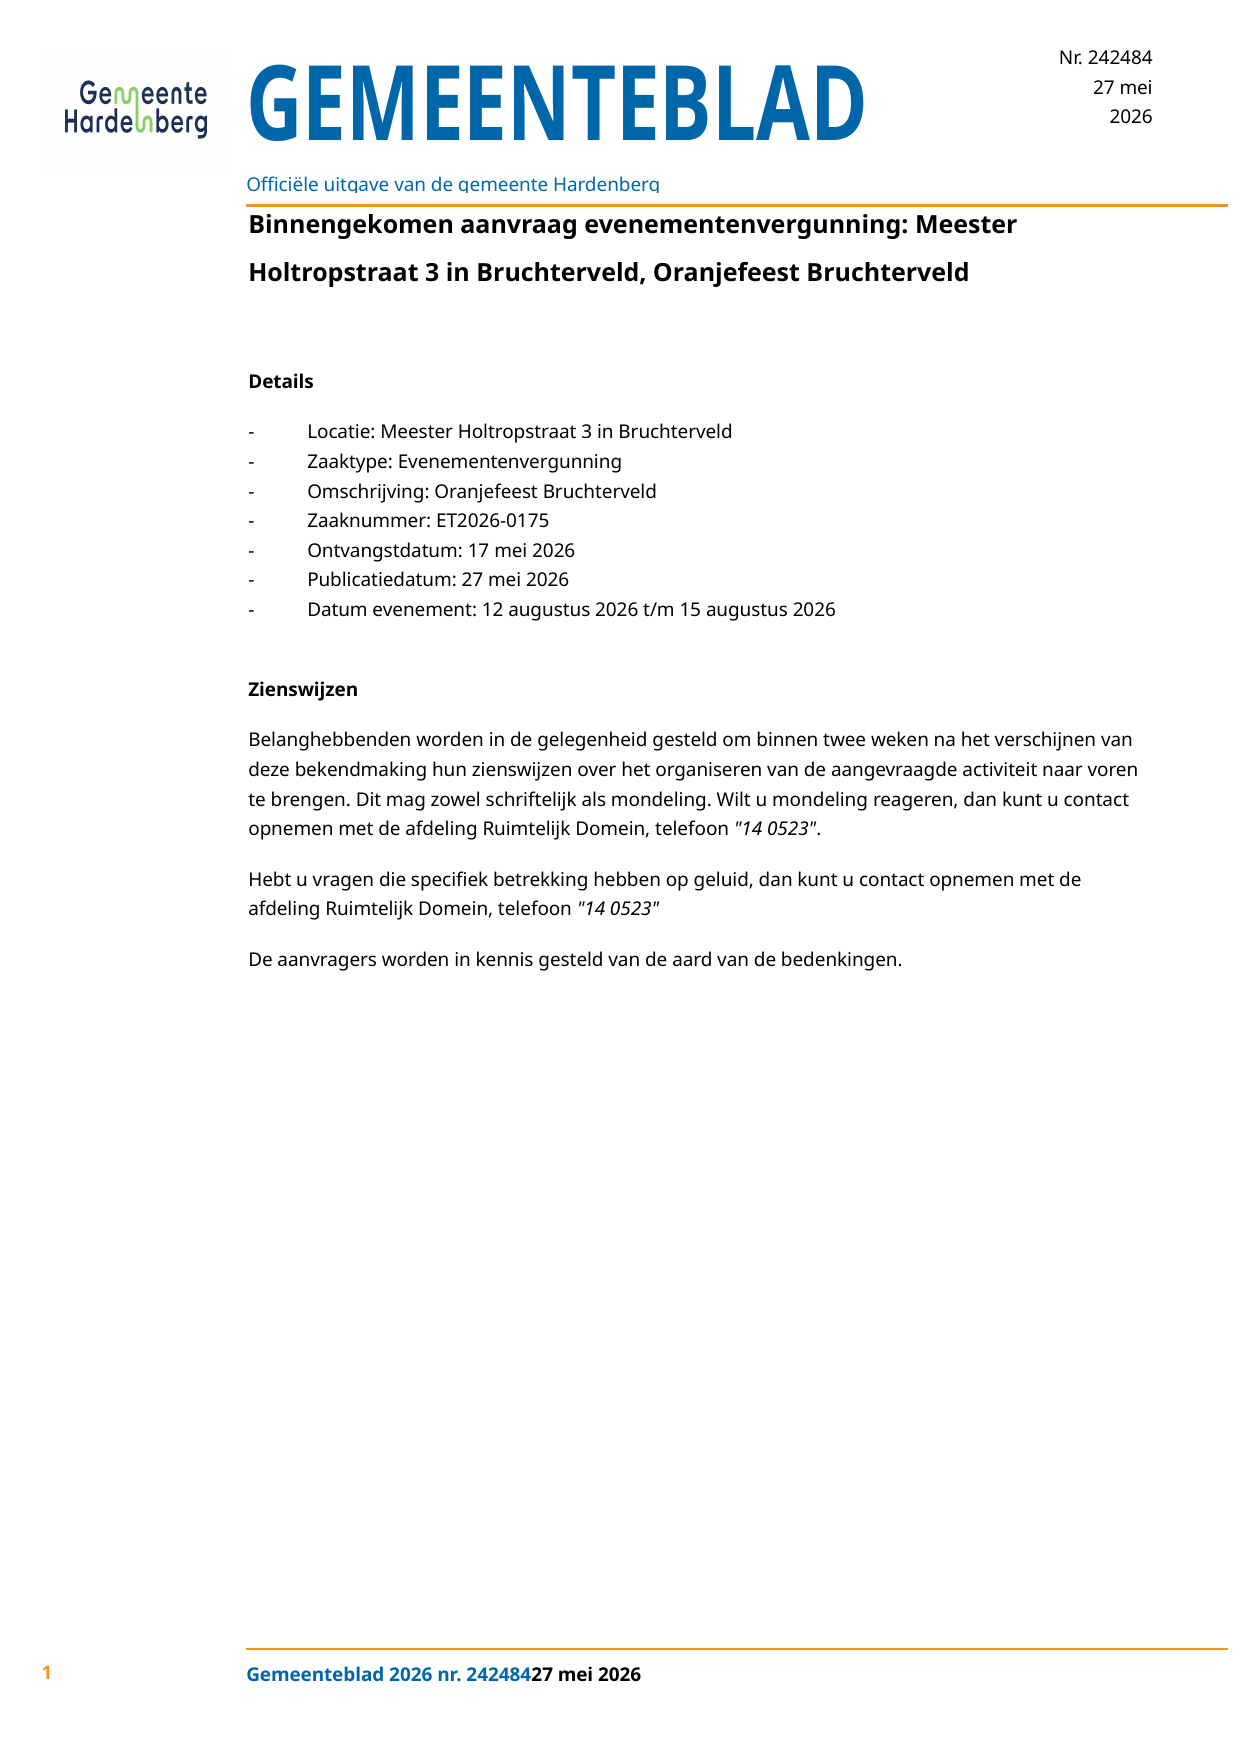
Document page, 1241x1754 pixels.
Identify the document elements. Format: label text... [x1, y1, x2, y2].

picture [41, 47, 231, 172]
list Zaaktype: Evenementenvergunning [248, 448, 1152, 474]
text Binnengekomen aanvraag evenementenvergunning: Meester Holtropstraat 3 in Bruchterveld, Oranjefeest Bruchterveld [248, 207, 1152, 288]
text De aanvragers worden in kennis gesteld van de aard van de bedenkingen. [248, 946, 1152, 972]
text Hebt u vragen die specifiek betrekking hebben op geluid, dan kunt u contact opnemen met de afdeling Ruimtelijk Domein, telefoon "14 0523" [248, 866, 1152, 921]
list Datum evenement: 12 augustus 2026 t/m 15 augustus 2026 [248, 596, 1152, 622]
list Ontvangstdatum: 17 mei 2026 [248, 537, 1152, 563]
text Belanghebbenden worden in de gelegenheid gesteld om binnen twee weken na het verschijnen van deze bekendmaking hun zienswijzen over het organiseren van de aangevraagde activiteit naar voren te brengen. Dit mag zowel schriftelijk als mondeling. Wilt u mondeling reageren, dan kunt u contact opnemen met de afdeling Ruimtelijk Domein, telefoon "14 0523". [248, 727, 1152, 841]
list Locatie: Meester Holtropstraat 3 in Bruchterveld [248, 419, 1152, 444]
list Publicatiedatum: 27 mei 2026 [248, 567, 1152, 592]
text Details [248, 368, 1152, 394]
text Zienswijzen [248, 676, 1152, 702]
list Omschrijving: Oranjefeest Bruchterveld [248, 478, 1152, 504]
list Zaaknummer: ET2026-0175 [248, 507, 1152, 533]
